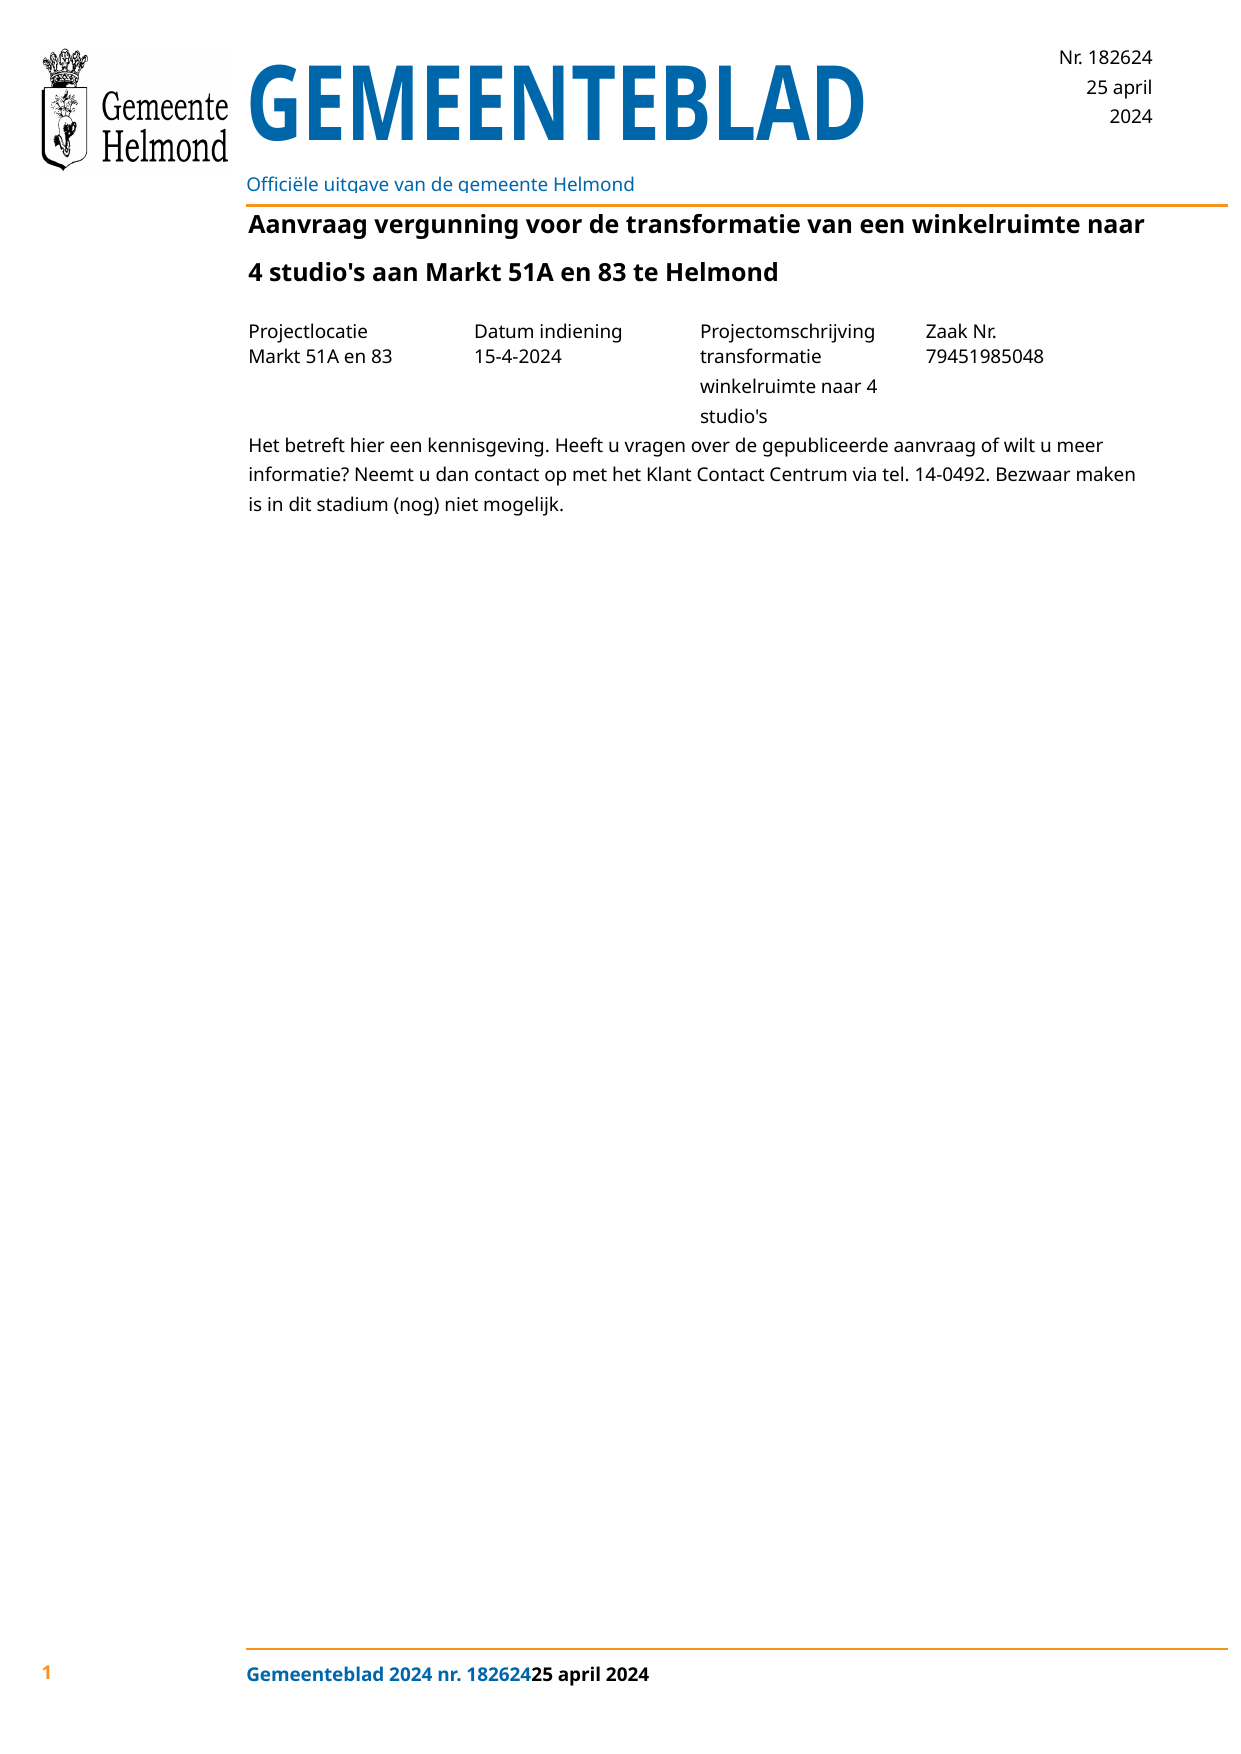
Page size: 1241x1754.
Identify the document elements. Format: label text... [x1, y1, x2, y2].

text Aanvraag vergunning voor de transformatie van een winkelruimte naar 4 studio's aan Markt 51A en 83 te Helmond [248, 207, 1152, 288]
text Het betreft hier een kennisgeving. Heeft u vragen over de gepubliceerde aanvraag of wilt u meer informatie? Neemt u dan contact op met het Klant Contact Centrum via tel. 14-0492. Bezwaar maken is in dit stadium (nog) niet mogelijk. [248, 432, 1152, 517]
picture [41, 47, 231, 172]
table_header Datum indiening [474, 318, 700, 344]
table_cell Markt 51A en 83 [248, 344, 474, 429]
table_header Projectlocatie [248, 318, 474, 344]
table_cell 15-4-2024 [474, 344, 700, 429]
table_header Projectomschrijving [700, 318, 926, 344]
table_cell 79451985048 [926, 344, 1152, 429]
table_header Zaak Nr. [926, 318, 1152, 344]
table_cell transformatie winkelruimte naar 4 studio's [700, 344, 926, 429]
